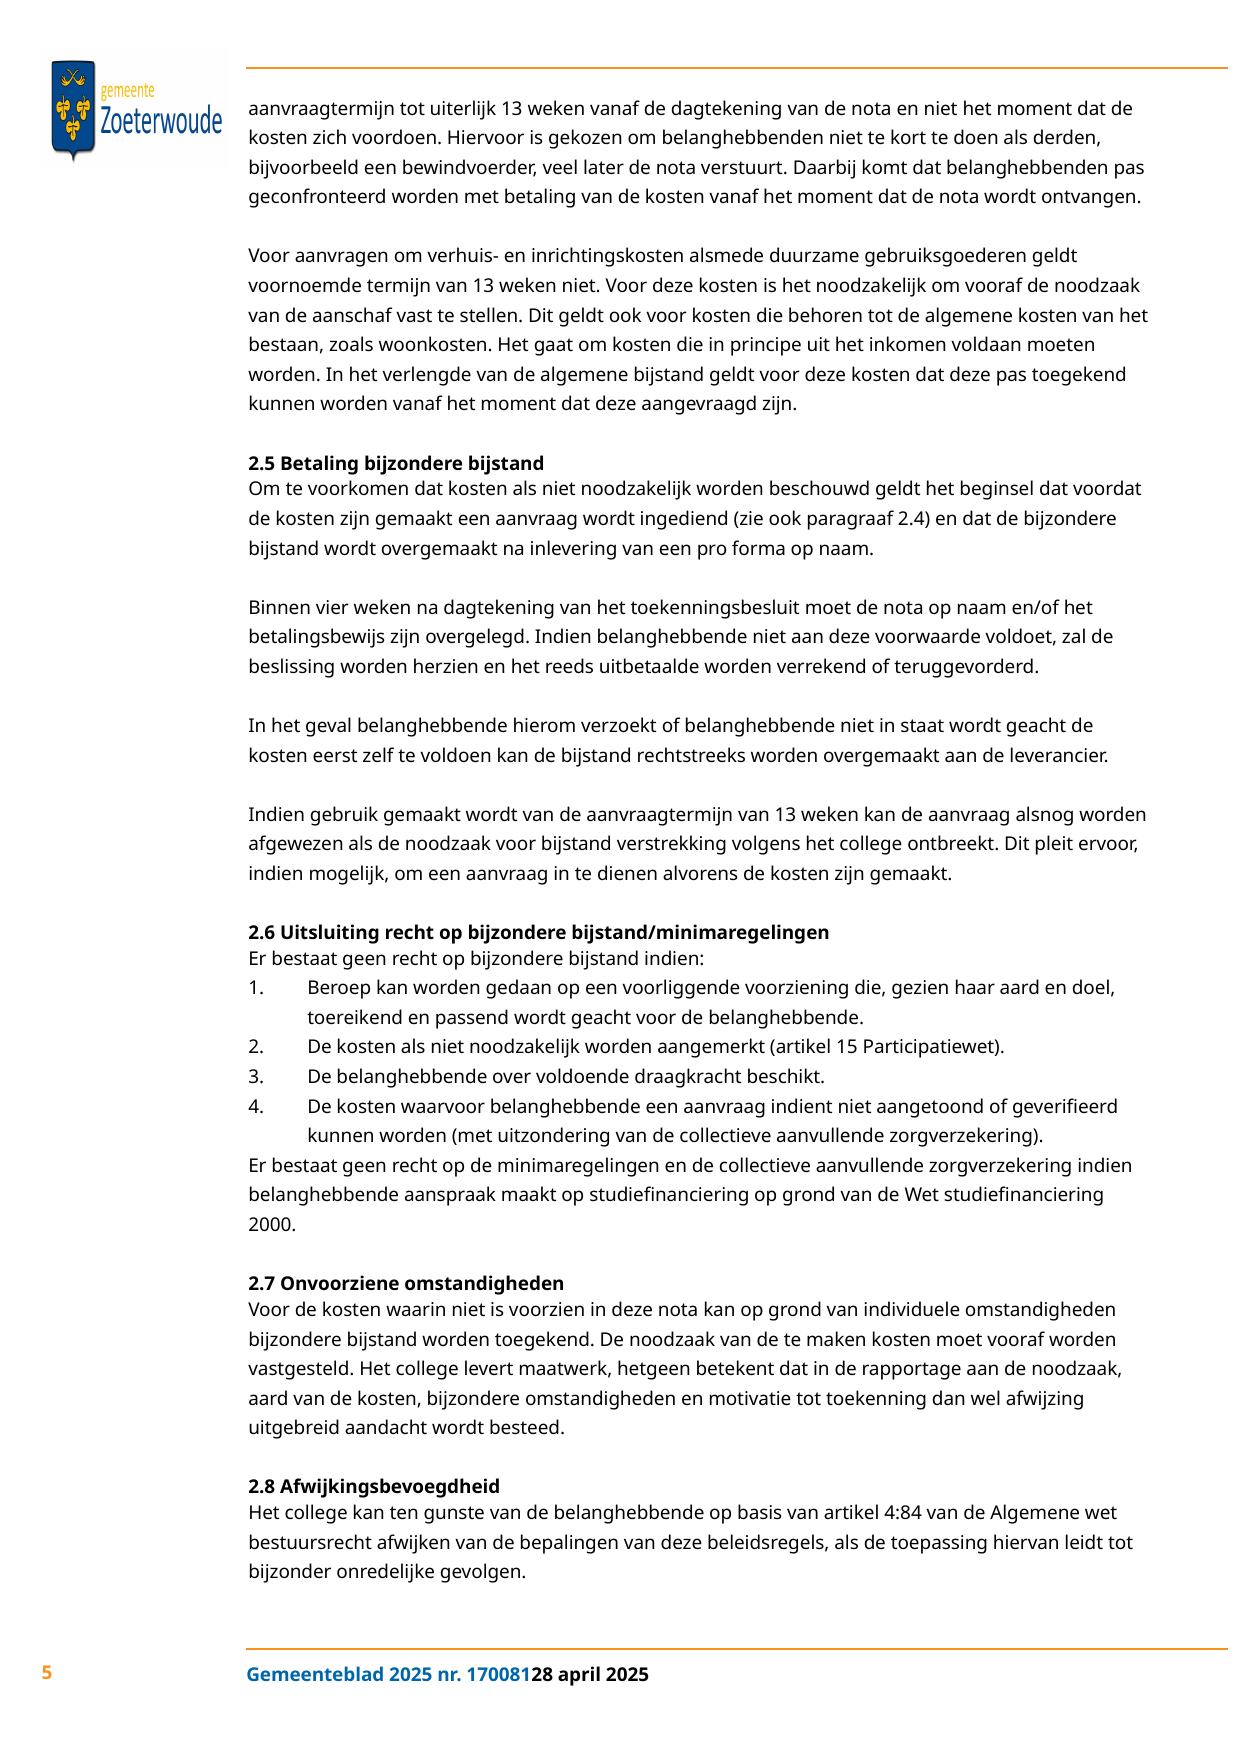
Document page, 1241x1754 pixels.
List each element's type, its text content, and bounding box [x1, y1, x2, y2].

list De kosten waarvoor belanghebbende een aanvraag indient niet aangetoond of geverifieerd kunnen worden (met uitzondering van de collectieve aanvullende zorgverzekering). [248, 1093, 1152, 1148]
picture [41, 47, 231, 172]
text In het geval belanghebbende hierom verzoekt of belanghebbende niet in staat wordt geacht de kosten eerst zelf te voldoen kan de bijstand rechtstreeks worden overgemaakt aan de leverancier. [248, 712, 1152, 767]
text Voor aanvragen om verhuis- en inrichtingskosten alsmede duurzame gebruiksgoederen geldt voornoemde termijn van 13 weken niet. Voor deze kosten is het noodzakelijk om vooraf de noodzaak van de aanschaf vast te stellen. Dit geldt ook voor kosten die behoren tot de algemene kosten van het bestaan, zoals woonkosten. Het gaat om kosten die in principe uit het inkomen voldaan moeten worden. In het verlengde van de algemene bijstand geldt voor deze kosten dat deze pas toegekend kunnen worden vanaf het moment dat deze aangevraagd zijn. [248, 243, 1152, 416]
text Voor de kosten waarin niet is voorzien in deze nota kan op grond van individuele omstandigheden bijzondere bijstand worden toegekend. De noodzaak van de te maken kosten moet vooraf worden vastgesteld. Het college levert maatwerk, hetgeen betekent dat in de rapportage aan de noodzaak, aard van de kosten, bijzondere omstandigheden en motivatie tot toekenning dan wel afwijzing uitgebreid aandacht wordt besteed. [248, 1296, 1152, 1440]
text Binnen vier weken na dagtekening van het toekenningsbesluit moet de nota op naam en/of het betalingsbewijs zijn overgelegd. Indien belanghebbende niet aan deze voorwaarde voldoet, zal de beslissing worden herzien en het reeds uitbetaalde worden verrekend of teruggevorderd. [248, 594, 1152, 679]
text Om te voorkomen dat kosten als niet noodzakelijk worden beschouwd geldt het beginsel dat voordat de kosten zijn gemaakt een aanvraag wordt ingediend (zie ook paragraaf 2.4) en dat de bijzondere bijstand wordt overgemaakt na inlevering van een pro forma op naam. [248, 476, 1152, 560]
text Indien gebruik gemaakt wordt van de aanvraagtermijn van 13 weken kan de aanvraag alsnog worden afgewezen als de noodzaak voor bijstand verstrekking volgens het college ontbreekt. Dit pleit ervoor, indien mogelijk, om een aanvraag in te dienen alvorens de kosten zijn gemaakt. [248, 801, 1152, 886]
list Beroep kan worden gedaan op een voorliggende voorziening die, gezien haar aard en doel, toereikend en passend wordt geacht voor de belanghebbende. [248, 974, 1152, 1030]
text Er bestaat geen recht op de minimaregelingen en de collectieve aanvullende zorgverzekering indien belanghebbende aanspraak maakt op studiefinanciering op grond van de Wet studiefinanciering 2000. [248, 1152, 1152, 1237]
list De belanghebbende over voldoende draagkracht beschikt. [248, 1063, 1152, 1089]
text Er bestaat geen recht op bijzondere bijstand indien: [248, 945, 1152, 971]
text 2.5 Betaling bijzondere bijstand [248, 450, 1152, 476]
text 2.7 Onvoorziene omstandigheden [248, 1270, 1152, 1296]
text 2.8 Afwijkingsbevoegdheid [248, 1474, 1152, 1499]
text aanvraagtermijn tot uiterlijk 13 weken vanaf de dagtekening van de nota en niet het moment dat de kosten zich voordoen. Hiervoor is gekozen om belanghebbenden niet te kort te doen als derden, bijvoorbeeld een bewindvoerder, veel later de nota verstuurt. Daarbij komt dat belanghebbenden pas geconfronteerd worden met betaling van de kosten vanaf het moment dat de nota wordt ontvangen. [248, 95, 1152, 209]
text 2.6 Uitsluiting recht op bijzondere bijstand/minimaregelingen [248, 919, 1152, 945]
text Het college kan ten gunste van de belanghebbende op basis van artikel 4:84 van de Algemene wet bestuursrecht afwijken van de bepalingen van deze beleidsregels, als de toepassing hiervan leidt tot bijzonder onredelijke gevolgen. [248, 1499, 1152, 1584]
list De kosten als niet noodzakelijk worden aangemerkt (artikel 15 Participatiewet). [248, 1034, 1152, 1059]
